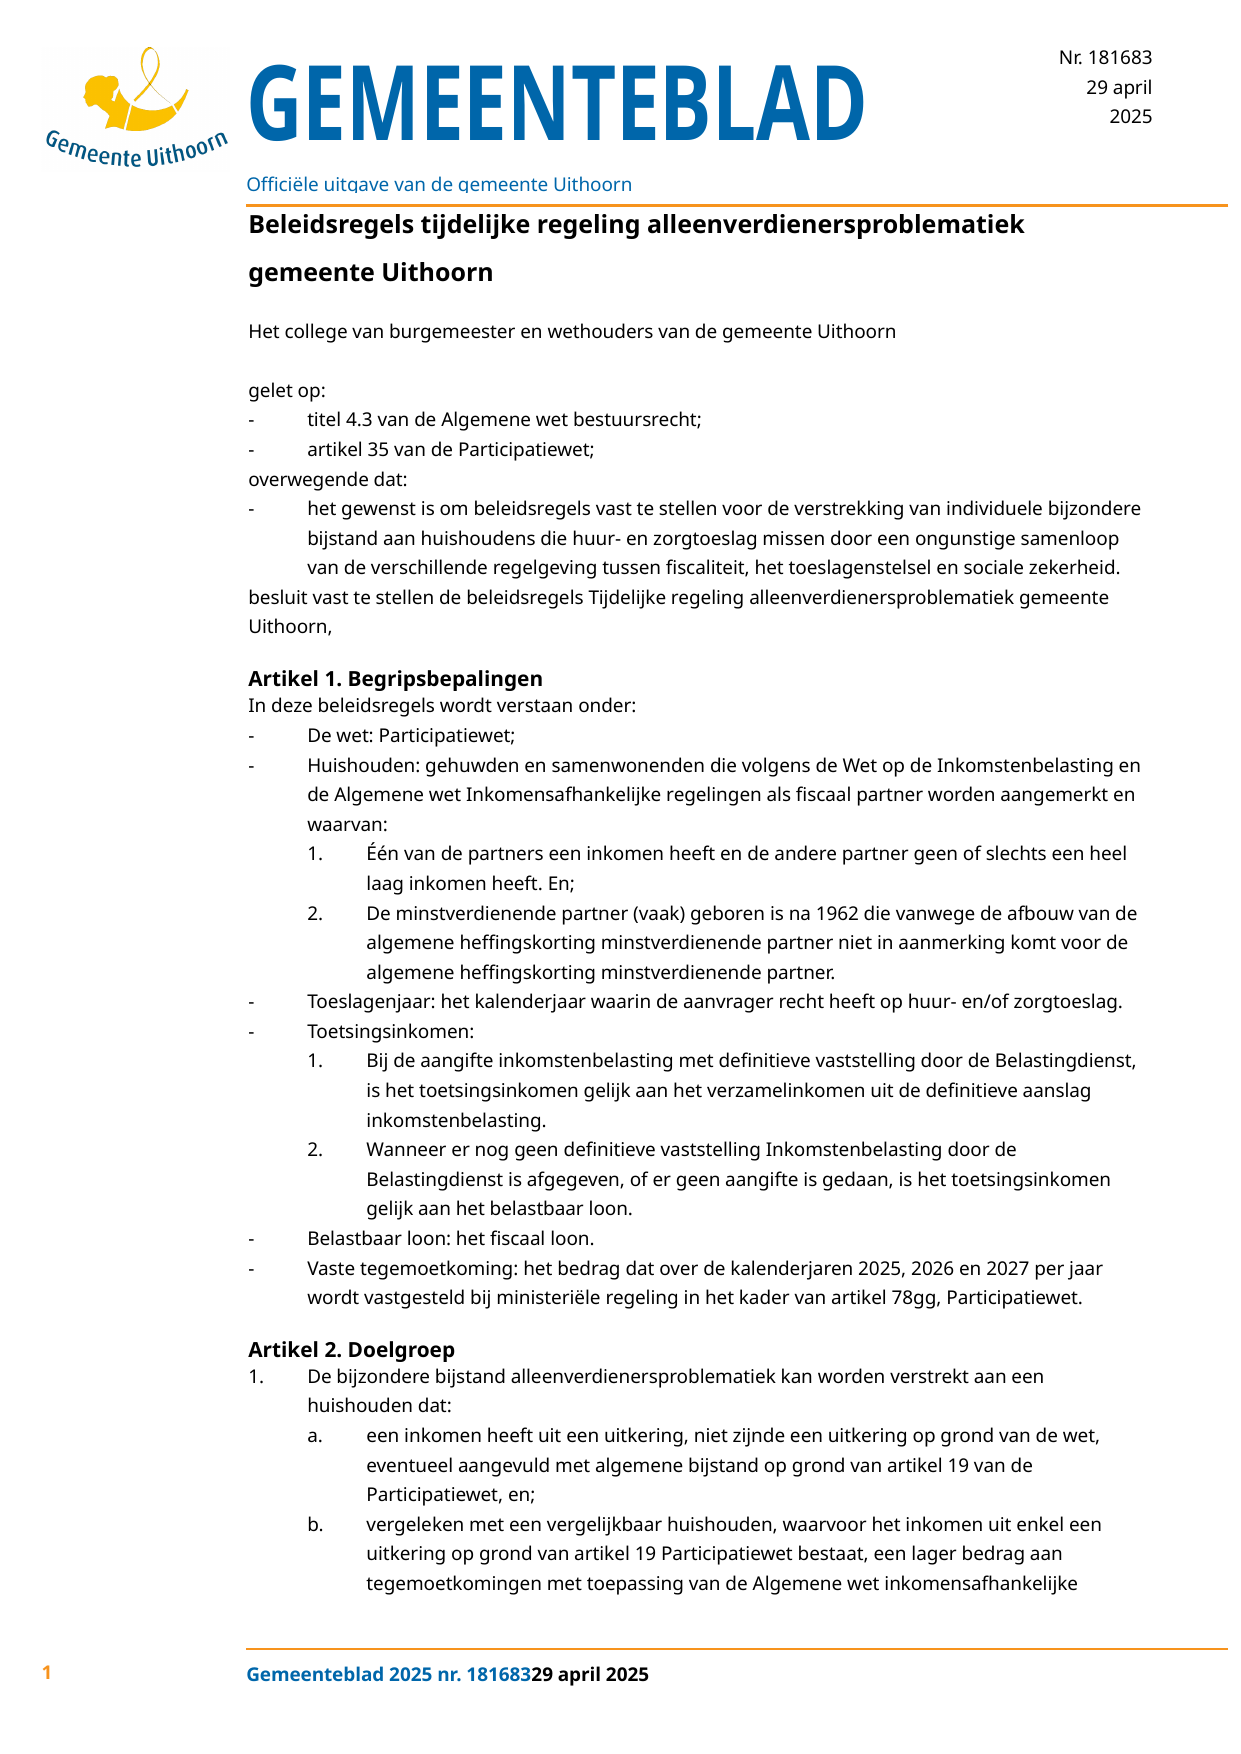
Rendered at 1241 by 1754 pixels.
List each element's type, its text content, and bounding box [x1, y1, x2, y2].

text Artikel 1. Begripsbepalingen [248, 664, 1152, 693]
list Toetsingsinkomen: [248, 1018, 1152, 1044]
list vergeleken met een vergelijkbaar huishouden, waarvoor het inkomen uit enkel een uitkering op grond van artikel 19 Participatiewet bestaat, een lager bedrag aan tegemoetkomingen met toepassing van de Algemene wet inkomensafhankelijke [307, 1511, 1152, 1596]
picture [41, 47, 231, 172]
list Huishouden: gehuwden en samenwonenden die volgens de Wet op de Inkomstenbelasting en de Algemene wet Inkomensafhankelijke regelingen als fiscaal partner worden aangemerkt en waarvan: [248, 752, 1152, 837]
list De minstverdienende partner (vaak) geboren is na 1962 die vanwege de afbouw van de algemene heffingskorting minstverdienende partner niet in aanmerking komt voor de algemene heffingskorting minstverdienende partner. [307, 900, 1152, 984]
list Bij de aangifte inkomstenbelasting met definitieve vaststelling door de Belastingdienst, is het toetsingsinkomen gelijk aan het verzamelinkomen uit de definitieve aanslag inkomstenbelasting. [307, 1048, 1152, 1132]
text gelet op: [248, 377, 1152, 403]
text In deze beleidsregels wordt verstaan onder: [248, 693, 1152, 718]
list Één van de partners een inkomen heeft en de andere partner geen of slechts een heel laag inkomen heeft. En; [307, 841, 1152, 896]
text Beleidsregels tijdelijke regeling alleenverdienersproblematiek gemeente Uithoorn [248, 207, 1152, 288]
list artikel 35 van de Participatiewet; [248, 436, 1152, 462]
list De bijzondere bijstand alleenverdienersproblematiek kan worden verstrekt aan een huishouden dat: [248, 1363, 1152, 1418]
text Artikel 2. Doelgroep [248, 1335, 1152, 1363]
list De wet: Participatiewet; [248, 722, 1152, 748]
list Belastbaar loon: het fiscaal loon. [248, 1225, 1152, 1251]
list het gewenst is om beleidsregels vast te stellen voor de verstrekking van individuele bijzondere bijstand aan huishoudens die huur- en zorgtoeslag missen door een ongunstige samenloop van de verschillende regelgeving tussen fiscaliteit, het toeslagenstelsel en sociale zekerheid. [248, 495, 1152, 580]
list Wanneer er nog geen definitieve vaststelling Inkomstenbelasting door de Belastingdienst is afgegeven, of er geen aangifte is gedaan, is het toetsingsinkomen gelijk aan het belastbaar loon. [307, 1136, 1152, 1221]
text Het college van burgemeester en wethouders van de gemeente Uithoorn [248, 318, 1152, 344]
list een inkomen heeft uit een uitkering, niet zijnde een uitkering op grond van de wet, eventueel aangevuld met algemene bijstand op grond van artikel 19 van de Participatiewet, en; [307, 1422, 1152, 1507]
text besluit vast te stellen de beleidsregels Tijdelijke regeling alleenverdienersproblematiek gemeente Uithoorn, [248, 584, 1152, 639]
list titel 4.3 van de Algemene wet bestuursrecht; [248, 407, 1152, 432]
list Vaste tegemoetkoming: het bedrag dat over de kalenderjaren 2025, 2026 en 2027 per jaar wordt vastgesteld bij ministeriële regeling in het kader van artikel 78gg, Participatiewet. [248, 1255, 1152, 1310]
list Toeslagenjaar: het kalenderjaar waarin de aanvrager recht heeft op huur- en/of zorgtoeslag. [248, 988, 1152, 1014]
text overwegende dat: [248, 466, 1152, 492]
